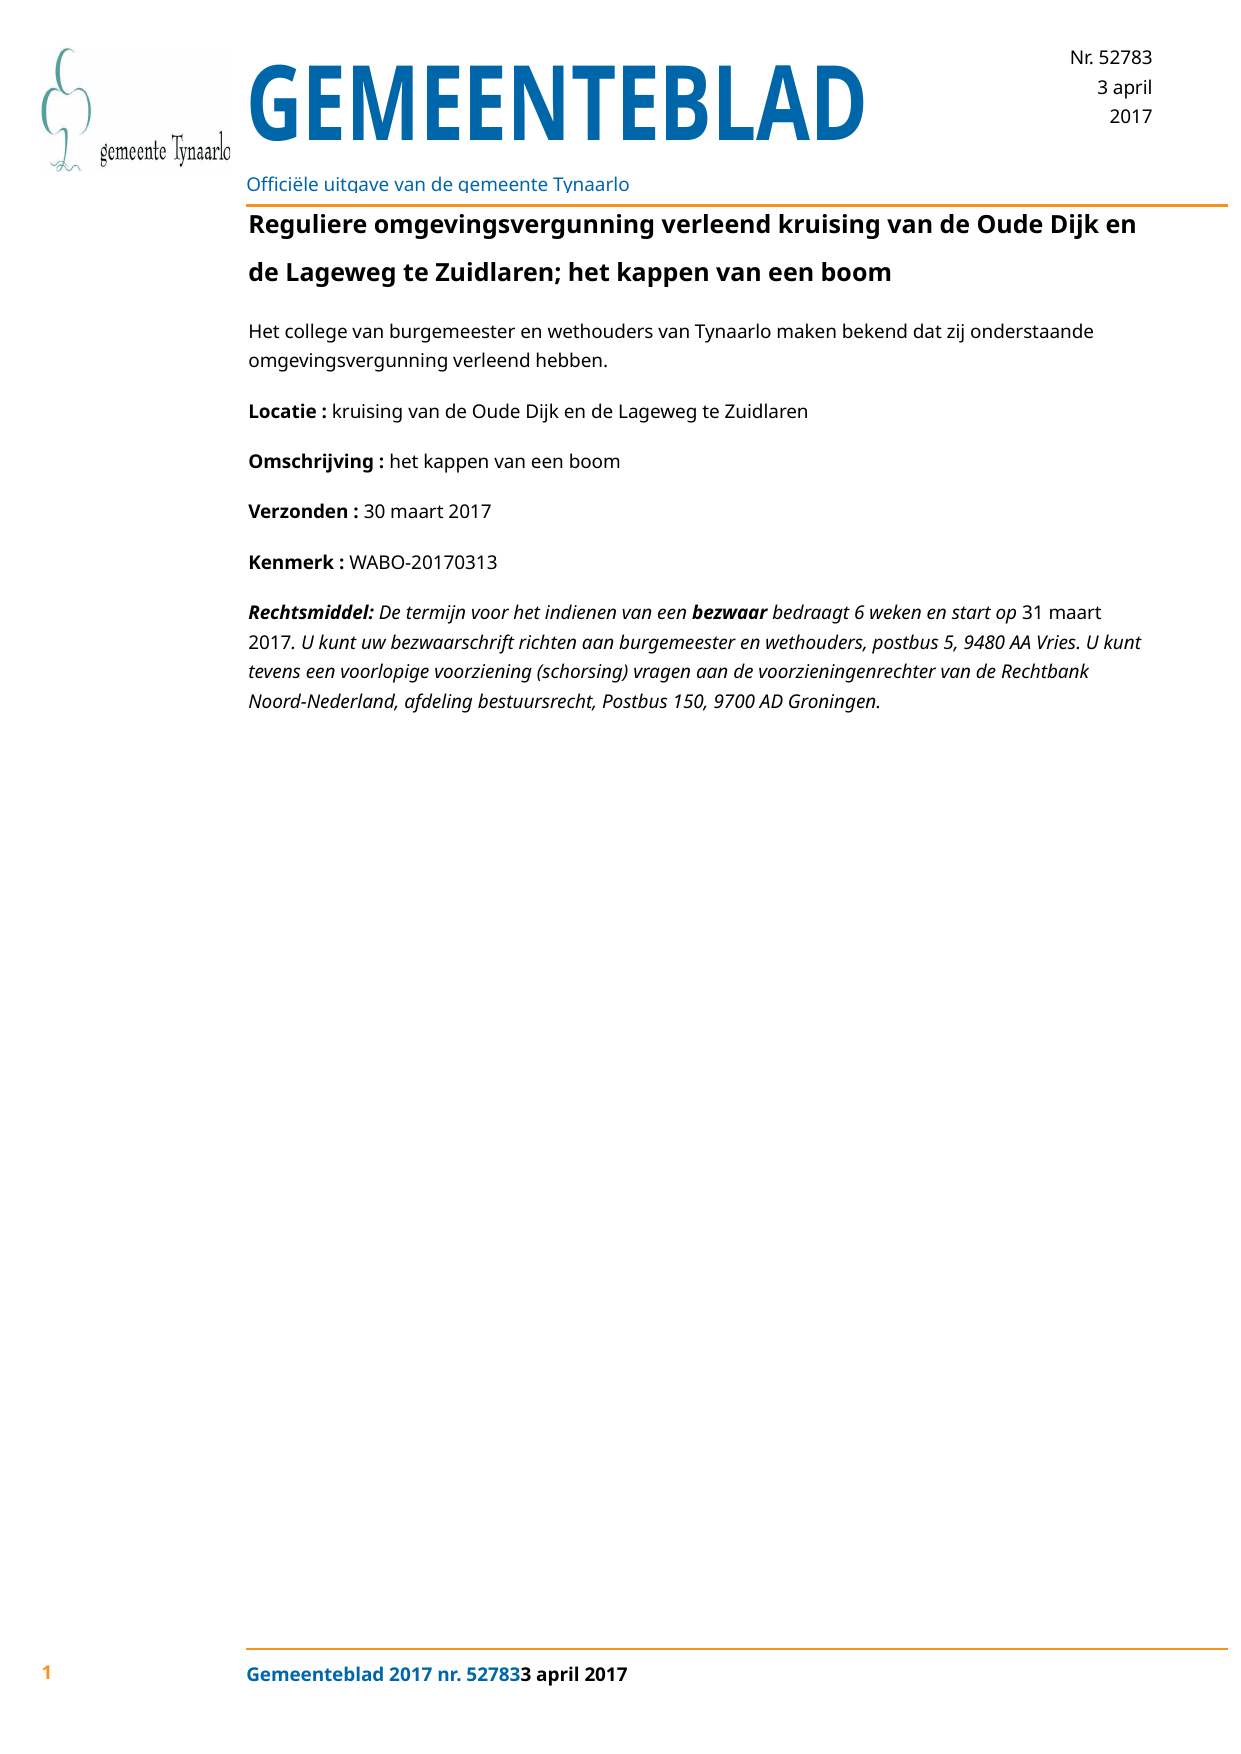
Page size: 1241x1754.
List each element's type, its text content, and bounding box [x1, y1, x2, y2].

text Locatie : kruising van de Oude Dijk en de Lageweg te Zuidlaren [248, 398, 1152, 424]
text Het college van burgemeester en wethouders van Tynaarlo maken bekend dat zij onderstaande omgevingsvergunning verleend hebben. [248, 318, 1152, 373]
picture [41, 47, 231, 172]
text Reguliere omgevingsvergunning verleend kruising van de Oude Dijk en de Lageweg te Zuidlaren; het kappen van een boom [248, 207, 1152, 288]
text Verzonden : 30 maart 2017 [248, 499, 1152, 524]
text Rechtsmiddel: De termijn voor het indienen van een bezwaar bedraagt 6 weken en start op 31 maart 2017. U kunt uw bezwaarschrift richten aan burgemeester en wethouders, postbus 5, 9480 AA Vries. U kunt tevens een voorlopige voorziening (schorsing) vragen aan de voorzieningenrechter van de Rechtbank Noord-Nederland, afdeling bestuursrecht, Postbus 150, 9700 AD Groningen. [248, 599, 1152, 714]
text Omschrijving : het kappen van een boom [248, 448, 1152, 474]
text Kenmerk : WABO-20170313 [248, 549, 1152, 575]
